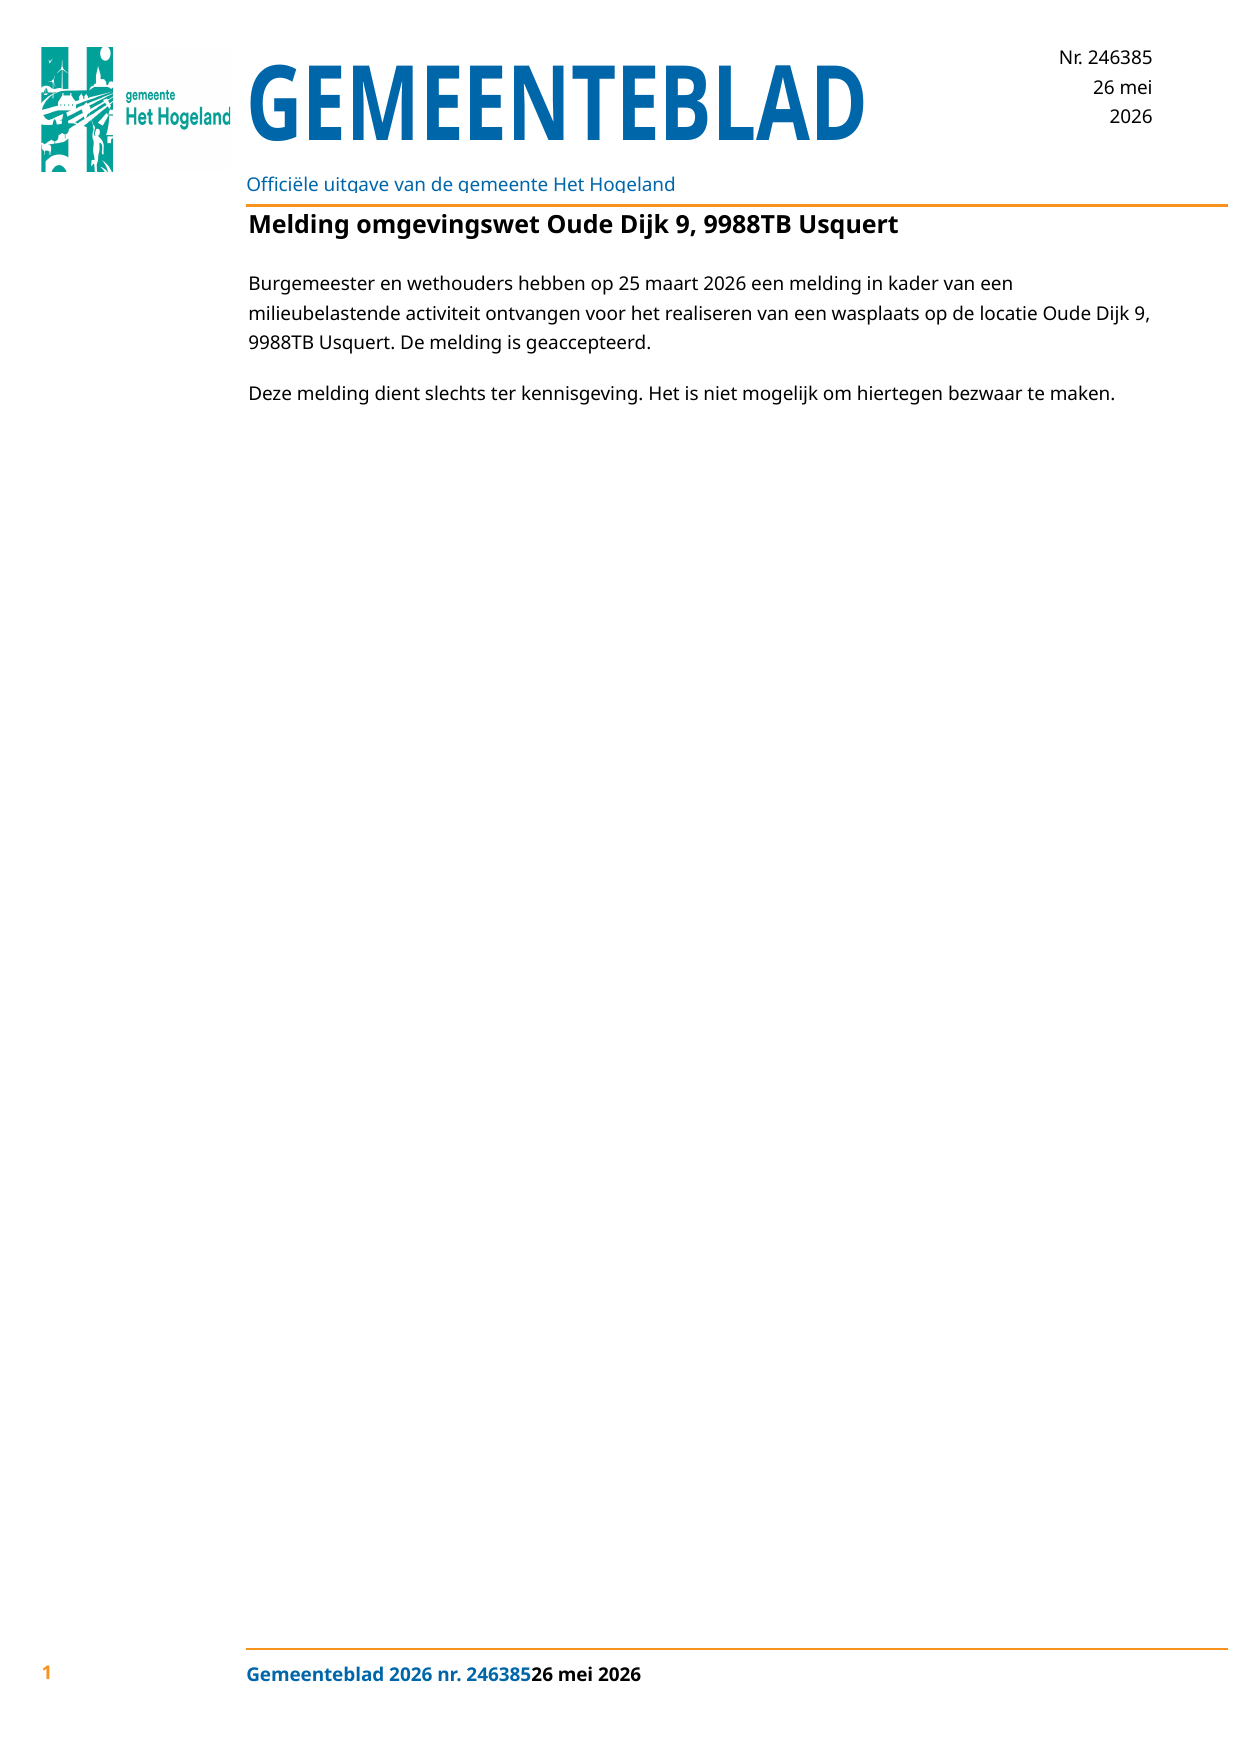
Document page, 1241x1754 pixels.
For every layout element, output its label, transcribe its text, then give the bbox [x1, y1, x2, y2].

text Melding omgevingswet Oude Dijk 9, 9988TB Usquert [248, 207, 1152, 241]
text Burgemeester en wethouders hebben op 25 maart 2026 een melding in kader van een milieubelastende activiteit ontvangen voor het realiseren van een wasplaats op de locatie Oude Dijk 9, 9988TB Usquert. De melding is geaccepteerd. [248, 270, 1152, 355]
text Deze melding dient slechts ter kennisgeving. Het is niet mogelijk om hiertegen bezwaar te maken. [248, 380, 1152, 406]
picture [41, 47, 231, 172]
